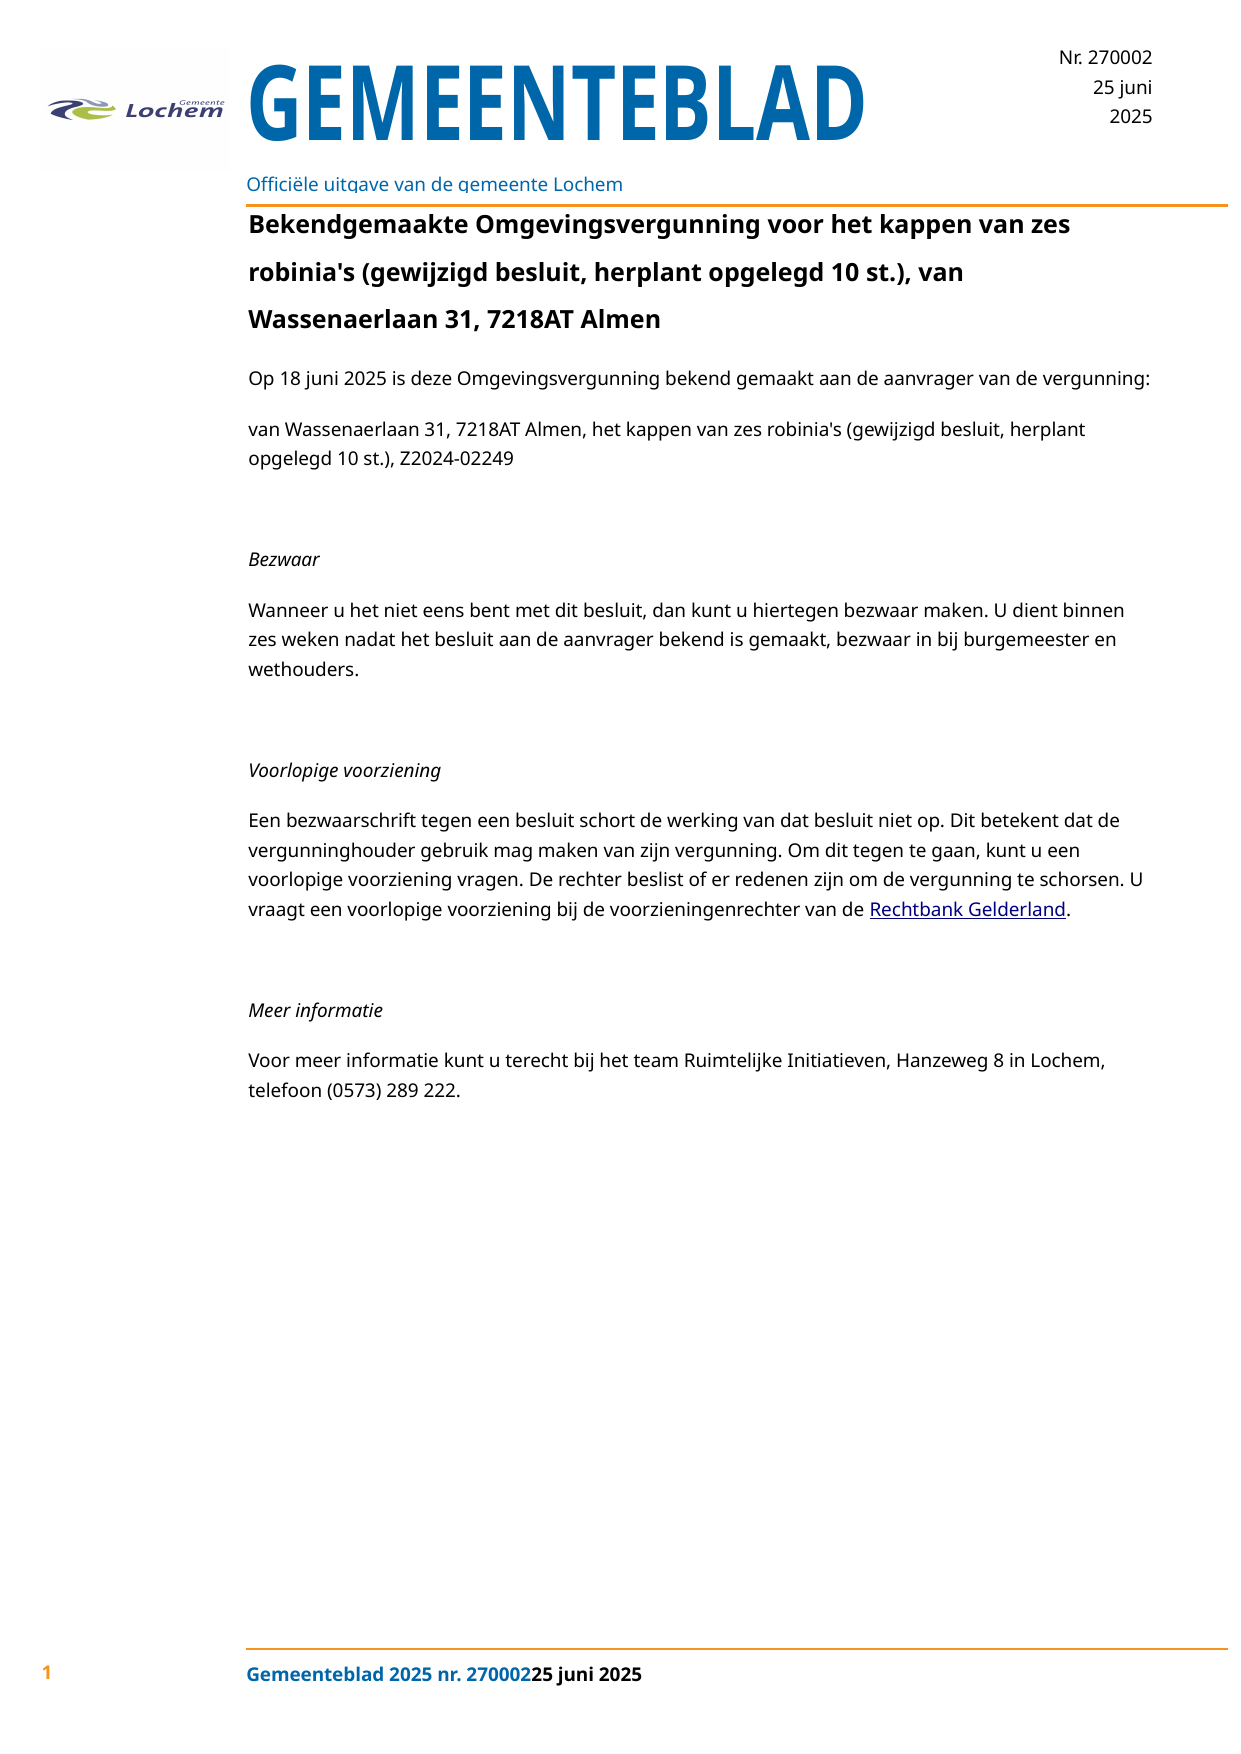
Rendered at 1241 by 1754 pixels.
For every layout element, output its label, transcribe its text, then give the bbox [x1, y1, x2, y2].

text Bekendgemaakte Omgevingsvergunning voor het kappen van zes robinia's (gewijzigd besluit, herplant opgelegd 10 st.), van Wassenaerlaan 31, 7218AT Almen [248, 207, 1152, 336]
text Meer informatie [248, 997, 1152, 1022]
text Op 18 juni 2025 is deze Omgevingsvergunning bekend gemaakt aan de aanvrager van de vergunning: [248, 366, 1152, 391]
text Een bezwaarschrift tegen een besluit schort de werking van dat besluit niet op. Dit betekent dat de vergunninghouder gebruik mag maken van zijn vergunning. Om dit tegen te gaan, kunt u een voorlopige voorziening vragen. De rechter beslist of er redenen zijn om de vergunning te schorsen. U vraagt een voorlopige voorziening bij de voorzieningenrechter van de Rechtbank Gelderland. [248, 807, 1152, 922]
text Voor meer informatie kunt u terecht bij het team Ruimtelijke Initiatieven, Hanzeweg 8 in Lochem, telefoon (0573) 289 222. [248, 1047, 1152, 1102]
text van Wassenaerlaan 31, 7218AT Almen, het kappen van zes robinia's (gewijzigd besluit, herplant opgelegd 10 st.), Z2024-02249 [248, 416, 1152, 471]
picture [41, 47, 231, 172]
text Wanneer u het niet eens bent met dit besluit, dan kunt u hiertegen bezwaar maken. U dient binnen zes weken nadat het besluit aan de aanvrager bekend is gemaakt, bezwaar in bij burgemeester en wethouders. [248, 597, 1152, 682]
text Bezwaar [248, 546, 1152, 572]
text Voorlopige voorziening [248, 757, 1152, 782]
